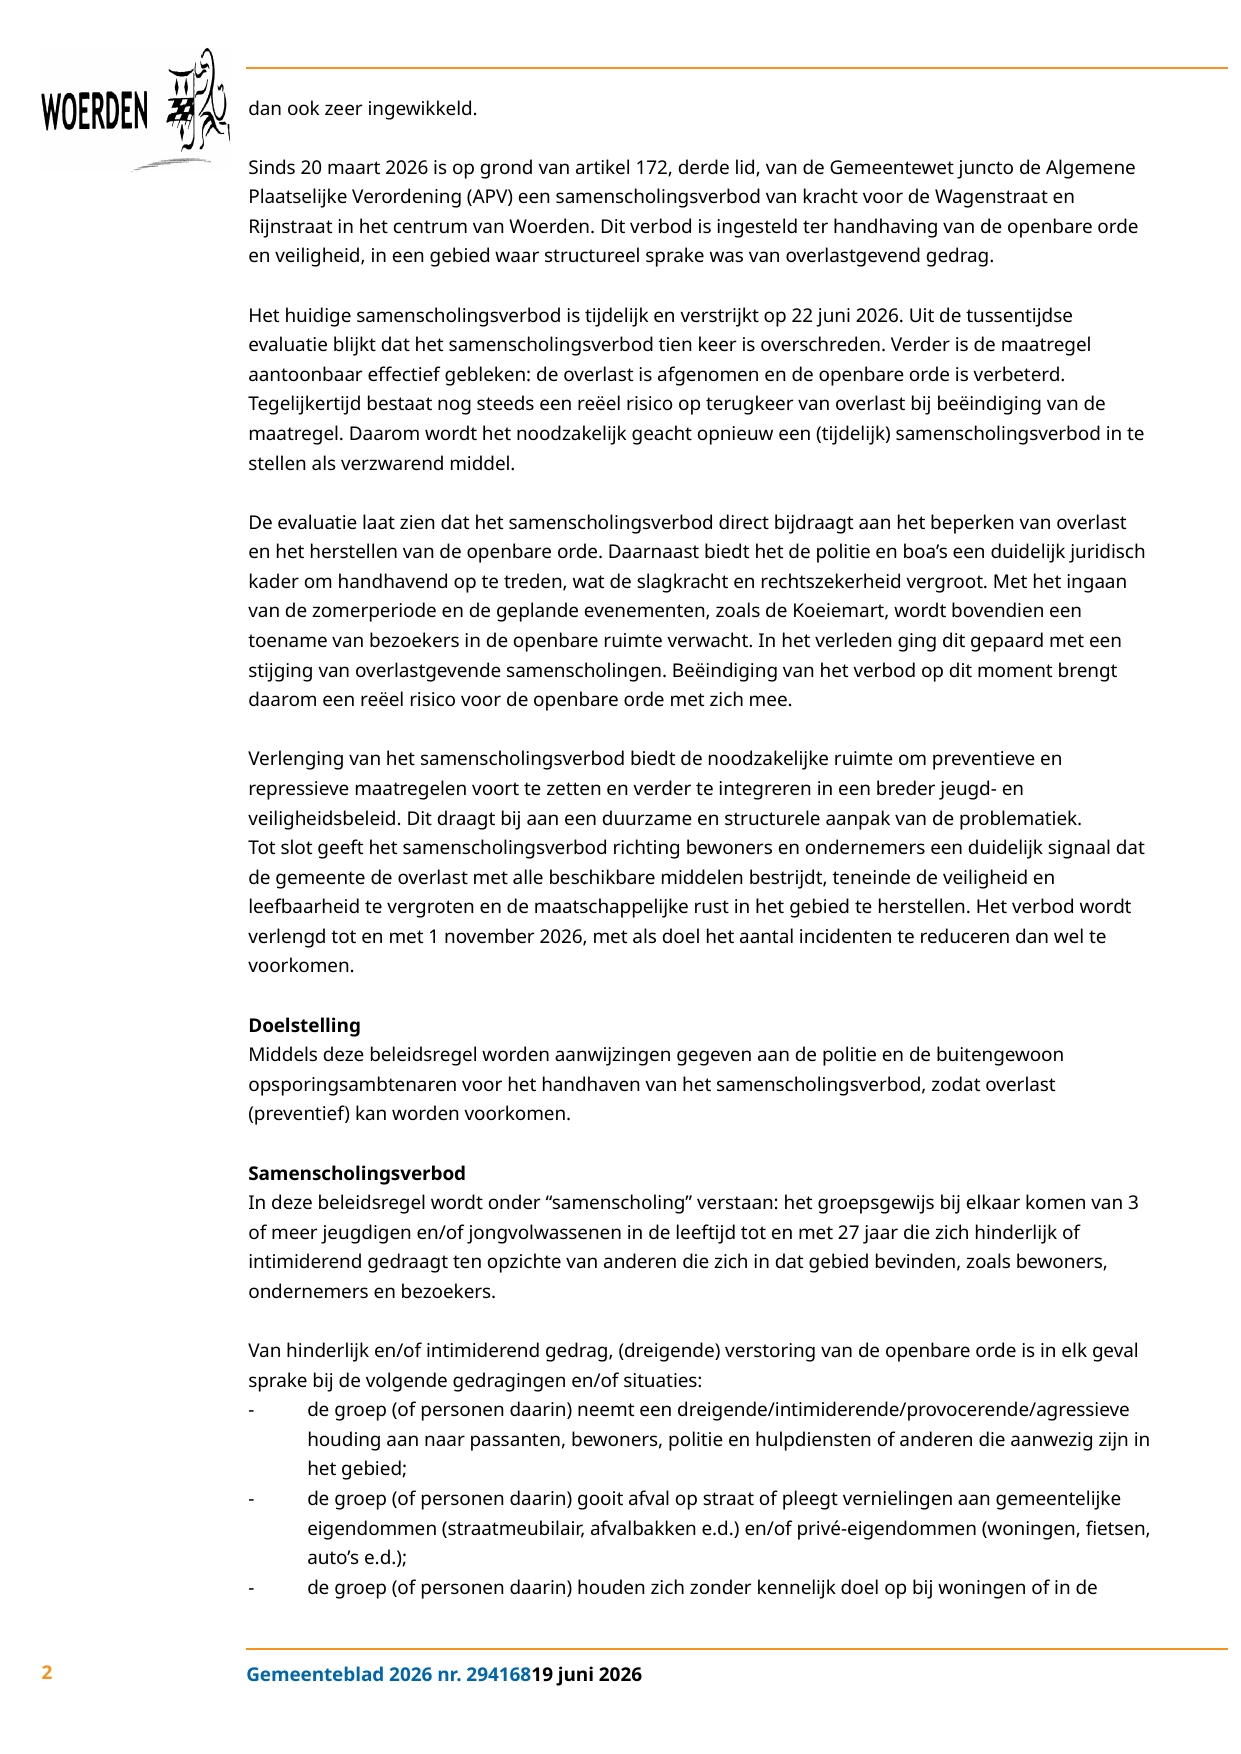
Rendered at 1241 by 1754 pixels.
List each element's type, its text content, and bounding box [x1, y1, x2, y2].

picture [41, 47, 231, 172]
text De evaluatie laat zien dat het samenscholingsverbod direct bijdraagt aan het beperken van overlast en het herstellen van de openbare orde. Daarnaast biedt het de politie en boa’s een duidelijk juridisch kader om handhavend op te treden, wat de slagkracht en rechtszekerheid vergroot. Met het ingaan van de zomerperiode en de geplande evenementen, zoals de Koeiemart, wordt bovendien een toename van bezoekers in de openbare ruimte verwacht. In het verleden ging dit gepaard met een stijging van overlastgevende samenscholingen. Beëindiging van het verbod op dit moment brengt daarom een reëel risico voor de openbare orde met zich mee. [248, 509, 1152, 712]
text Doelstelling [248, 1012, 1152, 1038]
list de groep (of personen daarin) gooit afval op straat of pleegt vernielingen aan gemeentelijke eigendommen (straatmeubilair, afvalbakken e.d.) en/of privé-eigendommen (woningen, fietsen, auto’s e.d.); [248, 1485, 1152, 1570]
text Samenscholingsverbod [248, 1160, 1152, 1186]
text Verlenging van het samenscholingsverbod biedt de noodzakelijke ruimte om preventieve en repressieve maatregelen voort te zetten en verder te integreren in een breder jeugd- en veiligheidsbeleid. Dit draagt bij aan een duurzame en structurele aanpak van de problematiek. [248, 746, 1152, 831]
text Tot slot geeft het samenscholingsverbod richting bewoners en ondernemers een duidelijk signaal dat de gemeente de overlast met alle beschikbare middelen bestrijdt, teneinde de veiligheid en leefbaarheid te vergroten en de maatschappelijke rust in het gebied te herstellen. Het verbod wordt verlengd tot en met 1 november 2026, met als doel het aantal incidenten te reduceren dan wel te voorkomen. [248, 834, 1152, 978]
text Van hinderlijk en/of intimiderend gedrag, (dreigende) verstoring van de openbare orde is in elk geval sprake bij de volgende gedragingen en/of situaties: [248, 1337, 1152, 1393]
list de groep (of personen daarin) neemt een dreigende/intimiderende/provocerende/agressieve houding aan naar passanten, bewoners, politie en hulpdiensten of anderen die aanwezig zijn in het gebied; [248, 1396, 1152, 1481]
text Het huidige samenscholingsverbod is tijdelijk en verstrijkt op 22 juni 2026. Uit de tussentijdse evaluatie blijkt dat het samenscholingsverbod tien keer is overschreden. Verder is de maatregel aantoonbaar effectief gebleken: de overlast is afgenomen en de openbare orde is verbeterd. Tegelijkertijd bestaat nog steeds een reëel risico op terugkeer van overlast bij beëindiging van de maatregel. Daarom wordt het noodzakelijk geacht opnieuw een (tijdelijk) samenscholingsverbod in te stellen als verzwarend middel. [248, 302, 1152, 476]
text Sinds 20 maart 2026 is op grond van artikel 172, derde lid, van de Gemeentewet juncto de Algemene Plaatselijke Verordening (APV) een samenscholingsverbod van kracht voor de Wagenstraat en Rijnstraat in het centrum van Woerden. Dit verbod is ingesteld ter handhaving van de openbare orde en veiligheid, in een gebied waar structureel sprake was van overlastgevend gedrag. [248, 154, 1152, 268]
text Middels deze beleidsregel worden aanwijzingen gegeven aan de politie en de buitengewoon opsporingsambtenaren voor het handhaven van het samenscholingsverbod, zodat overlast (preventief) kan worden voorkomen. [248, 1041, 1152, 1126]
text dan ook zeer ingewikkeld. [248, 95, 1152, 121]
list de groep (of personen daarin) houden zich zonder kennelijk doel op bij woningen of in de [248, 1574, 1152, 1600]
text In deze beleidsregel wordt onder “samenscholing” verstaan: het groepsgewijs bij elkaar komen van 3 of meer jeugdigen en/of jongvolwassenen in de leeftijd tot en met 27 jaar die zich hinderlijk of intimiderend gedraagt ten opzichte van anderen die zich in dat gebied bevinden, zoals bewoners, ondernemers en bezoekers. [248, 1189, 1152, 1304]
